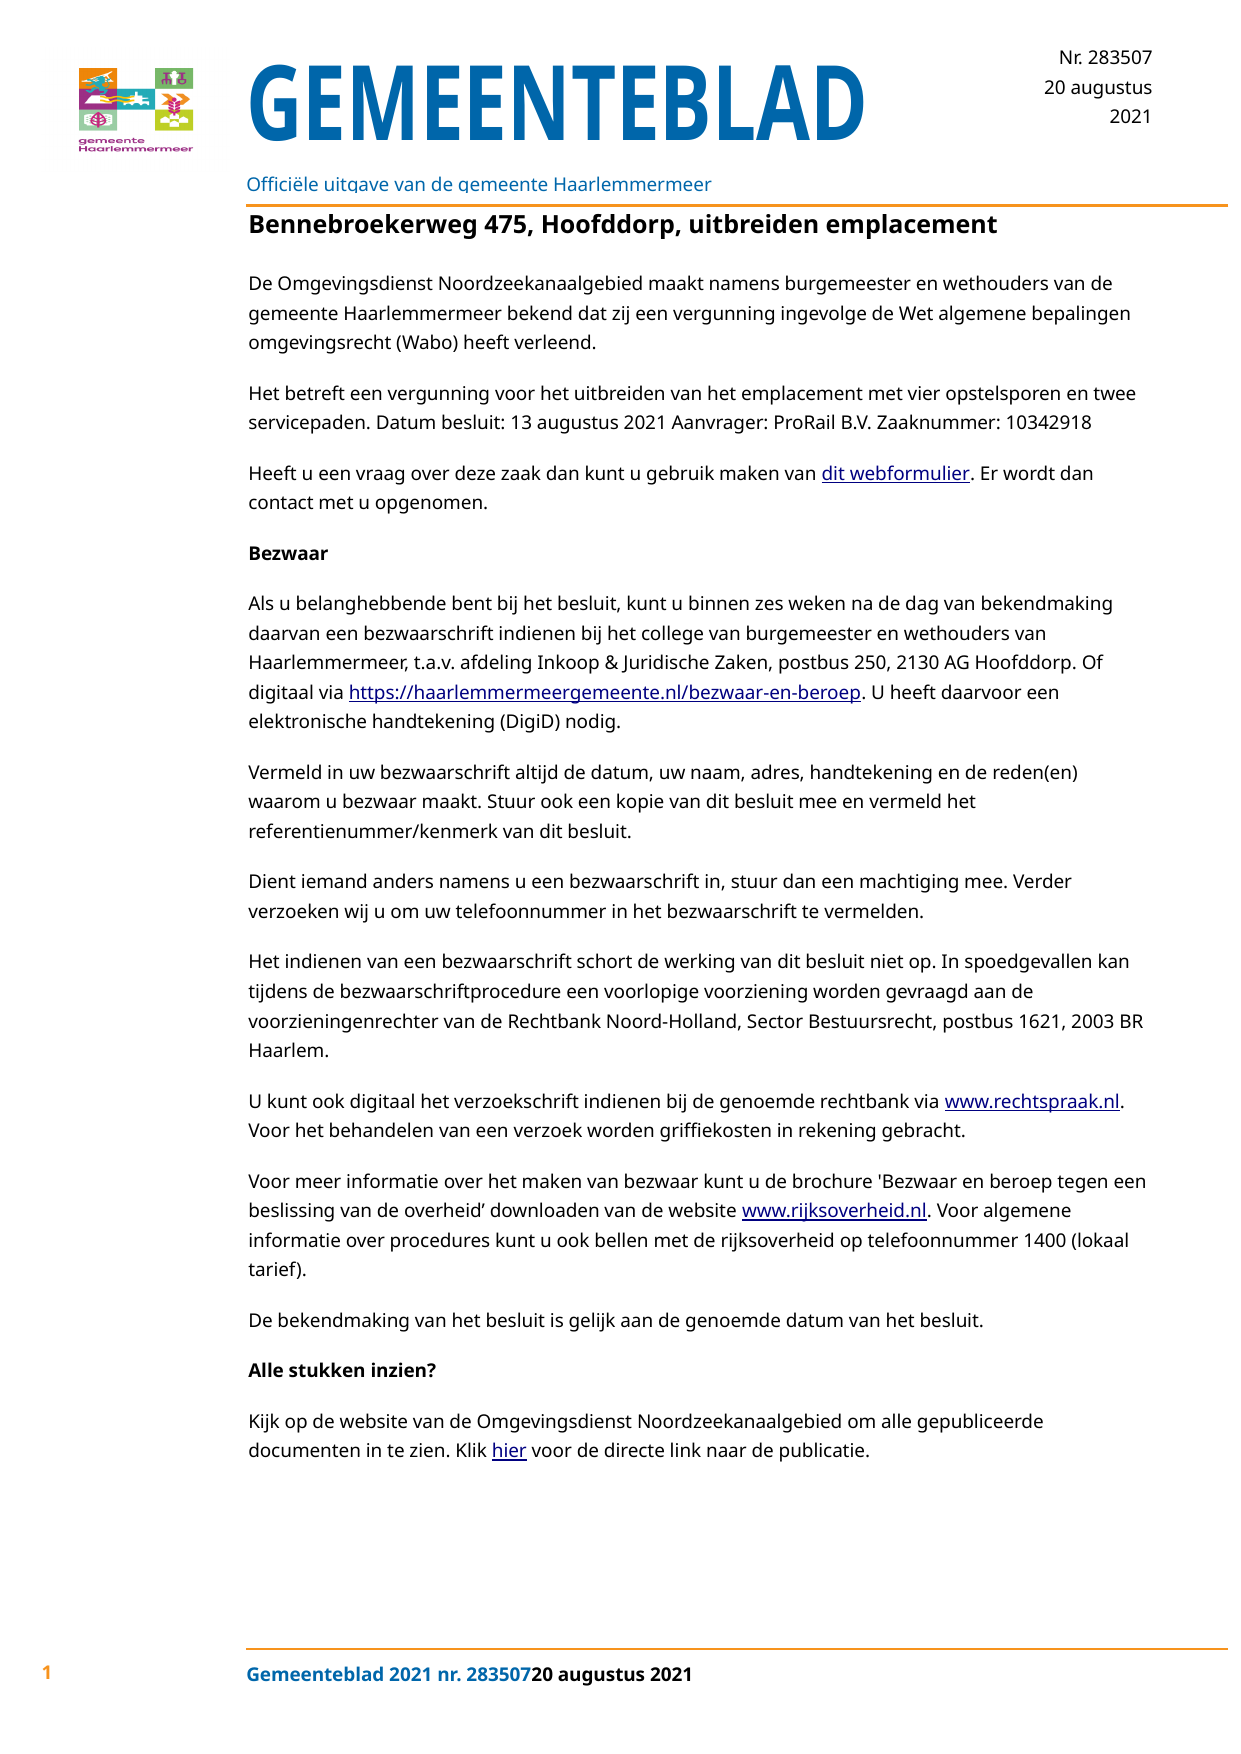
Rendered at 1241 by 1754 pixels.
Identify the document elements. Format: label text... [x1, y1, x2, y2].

text Bezwaar [248, 540, 1152, 566]
text Als u belanghebbende bent bij het besluit, kunt u binnen zes weken na de dag van bekendmaking daarvan een bezwaarschrift indienen bij het college van burgemeester en wethouders van Haarlemmermeer, t.a.v. afdeling Inkoop & Juridische Zaken, postbus 250, 2130 AG Hoofddorp. Of digitaal via https://haarlemmermeergemeente.nl/bezwaar-en-beroep. U heeft daarvoor een elektronische handtekening (DigiD) nodig. [248, 590, 1152, 734]
text Vermeld in uw bezwaarschrift altijd de datum, uw naam, adres, handtekening en de reden(en) waarom u bezwaar maakt. Stuur ook een kopie van dit besluit mee en vermeld het referentienummer/kenmerk van dit besluit. [248, 759, 1152, 844]
text Kijk op de website van de Omgevingsdienst Noordzeekanaalgebied om alle gepubliceerde documenten in te zien. Klik hier voor de directe link naar de publicatie. [248, 1408, 1152, 1463]
text De Omgevingsdienst Noordzeekanaalgebied maakt namens burgemeester en wethouders van de gemeente Haarlemmermeer bekend dat zij een vergunning ingevolge de Wet algemene bepalingen omgevingsrecht (Wabo) heeft verleend. [248, 270, 1152, 355]
text Het betreft een vergunning voor het uitbreiden van het emplacement met vier opstelsporen en twee servicepaden. Datum besluit: 13 augustus 2021 Aanvrager: ProRail B.V. Zaaknummer: 10342918 [248, 380, 1152, 435]
text Bennebroekerweg 475, Hoofddorp, uitbreiden emplacement [248, 207, 1152, 241]
text Het indienen van een bezwaarschrift schort de werking van dit besluit niet op. In spoedgevallen kan tijdens de bezwaarschriftprocedure een voorlopige voorziening worden gevraagd aan de voorzieningenrechter van de Rechtbank Noord-Holland, Sector Bestuursrecht, postbus 1621, 2003 BR Haarlem. [248, 949, 1152, 1063]
picture [41, 47, 231, 172]
text U kunt ook digitaal het verzoekschrift indienen bij de genoemde rechtbank via www.rechtspraak.nl. Voor het behandelen van een verzoek worden griffiekosten in rekening gebracht. [248, 1088, 1152, 1143]
text Voor meer informatie over het maken van bezwaar kunt u de brochure 'Bezwaar en beroep tegen een beslissing van de overheid’ downloaden van de website www.rijksoverheid.nl. Voor algemene informatie over procedures kunt u ook bellen met de rijksoverheid op telefoonnummer 1400 (lokaal tarief). [248, 1168, 1152, 1282]
text Alle stukken inzien? [248, 1357, 1152, 1383]
text Dient iemand anders namens u een bezwaarschrift in, stuur dan een machtiging mee. Verder verzoeken wij u om uw telefoonnummer in het bezwaarschrift te vermelden. [248, 869, 1152, 924]
text Heeft u een vraag over deze zaak dan kunt u gebruik maken van dit webformulier. Er wordt dan contact met u opgenomen. [248, 460, 1152, 515]
text De bekendmaking van het besluit is gelijk aan de genoemde datum van het besluit. [248, 1307, 1152, 1333]
